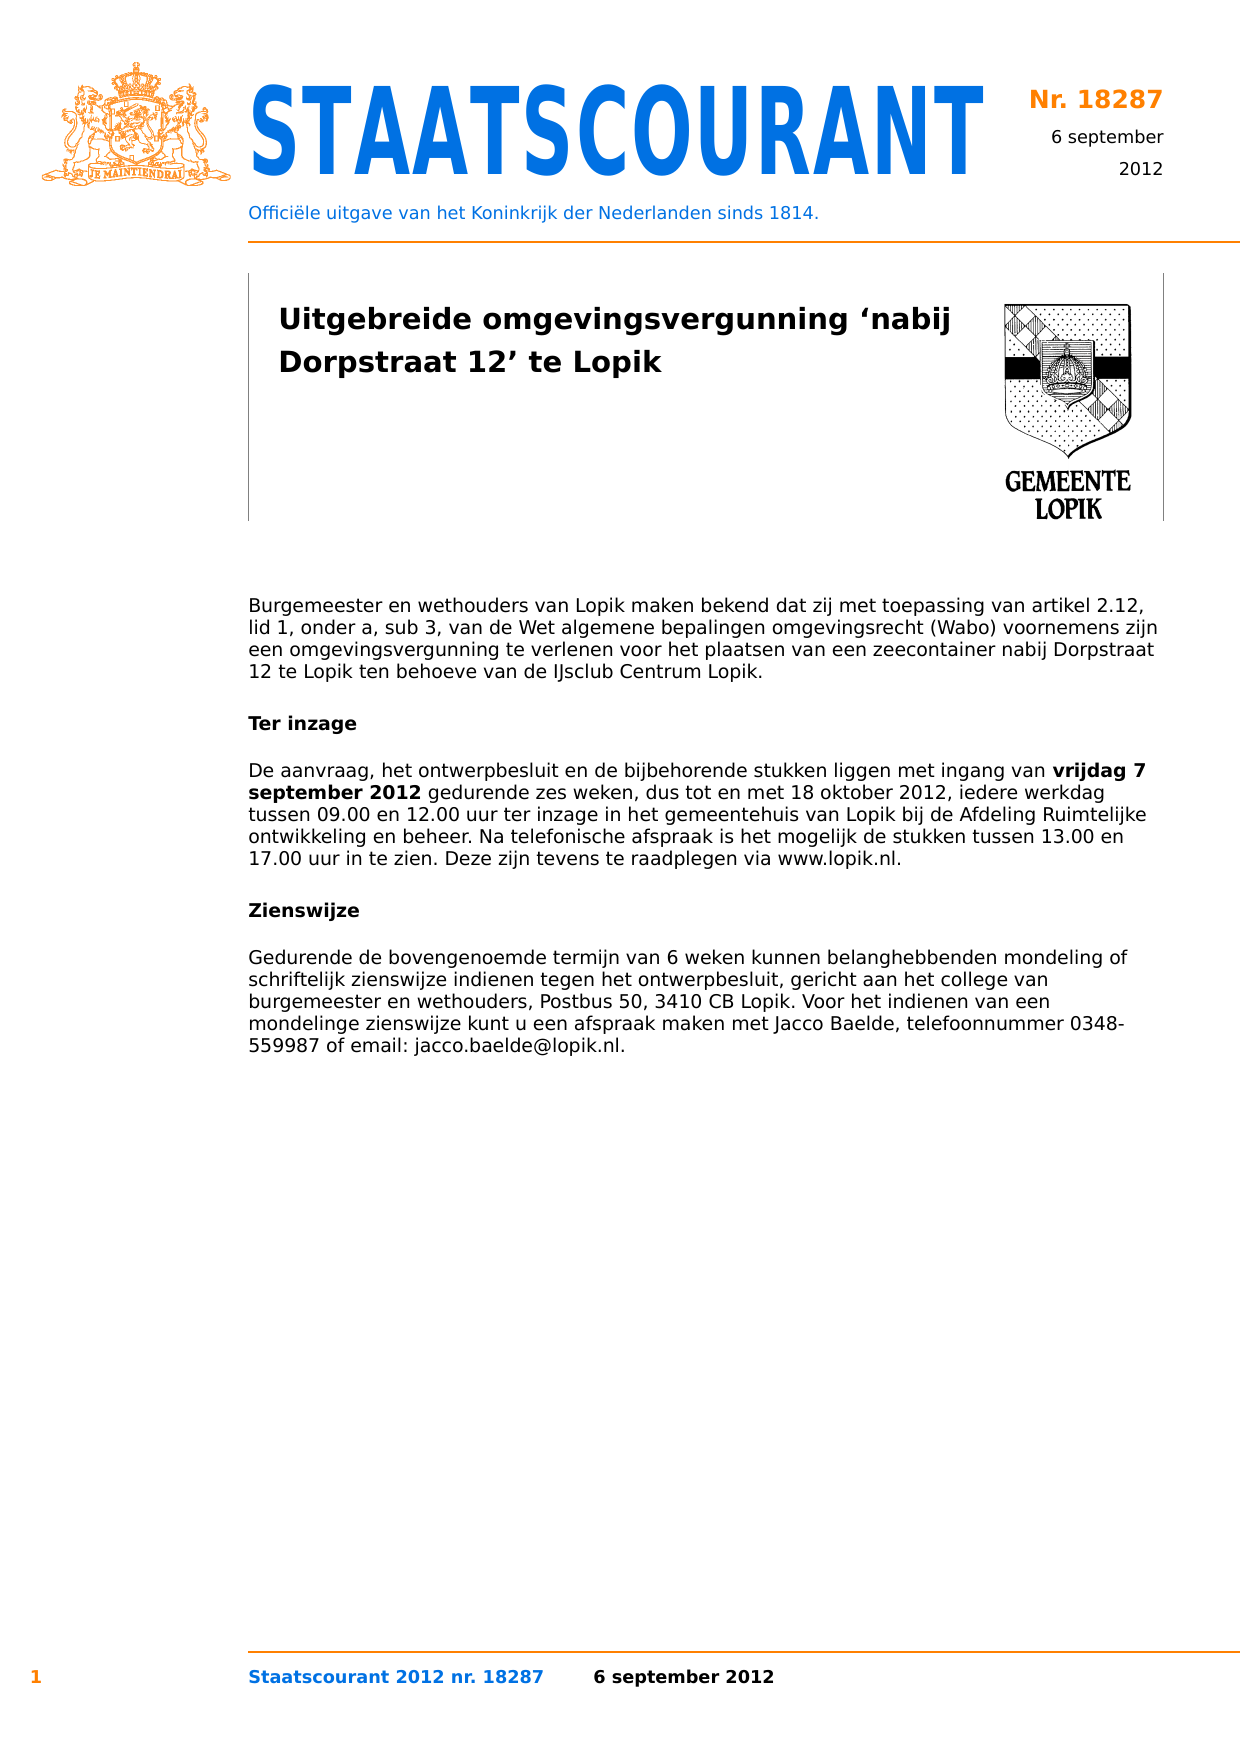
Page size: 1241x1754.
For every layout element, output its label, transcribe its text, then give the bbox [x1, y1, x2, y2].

text Gedurende de bovengenoemde termijn van 6 weken kunnen belanghebbenden mondeling of schriftelijk zienswijze indienen tegen het ontwerpbesluit, gericht aan het college van burgemeester en wethouders, Postbus 50, 3410 CB Lopik. Voor het indienen van een mondelinge zienswijze kunt u een afspraak maken met Jacco Baelde, telefoonnummer 0348-559987 of email: jacco.baelde@lopik.nl. [248, 947, 1163, 1057]
table_cell 6 september [998, 121, 1240, 153]
picture [1003, 302, 1134, 521]
text De aanvraag, het ontwerpbesluit en de bijbehorende stukken liggen met ingang van vrijdag 7 september 2012 gedurende zes weken, dus tot en met 18 oktober 2012, iedere werkdag tussen 09.00 en 12.00 uur ter inzage in het gemeentehuis van Lopik bij de Afdeling Ruimtelijke ontwikkeling en beheer. Na telefonische afspraak is het mogelijk de stukken tussen 13.00 en 17.00 uur in te zien. Deze zijn tevens te raadplegen via www.lopik.nl. [248, 760, 1163, 870]
table_cell 2012 [998, 153, 1240, 203]
picture [41, 62, 231, 186]
table_header [25, 62, 248, 241]
subtitle Zienswijze [248, 900, 1163, 922]
table_header STAATSCOURANT [248, 62, 998, 203]
table_cell Officiële uitgave van het Koninkrijk der Nederlanden sinds 1814. [248, 203, 1240, 241]
text Burgemeester en wethouders van Lopik maken bekend dat zij met toepassing van artikel 2.12, lid 1, onder a, sub 3, van de Wet algemene bepalingen omgevingsrecht (Wabo) voornemens zijn een omgevingsvergunning te verlenen voor het plaatsen van een zeecontainer nabij Dorpstraat 12 te Lopik ten behoeve van de IJsclub Centrum Lopik. [248, 595, 1163, 683]
subtitle Ter inzage [248, 713, 1163, 735]
subtitle Uitgebreide omgevingsvergunning ‘nabij Dorpstraat 12’ te Lopik [249, 273, 1163, 521]
table_header Nr. 18287 [998, 62, 1240, 121]
